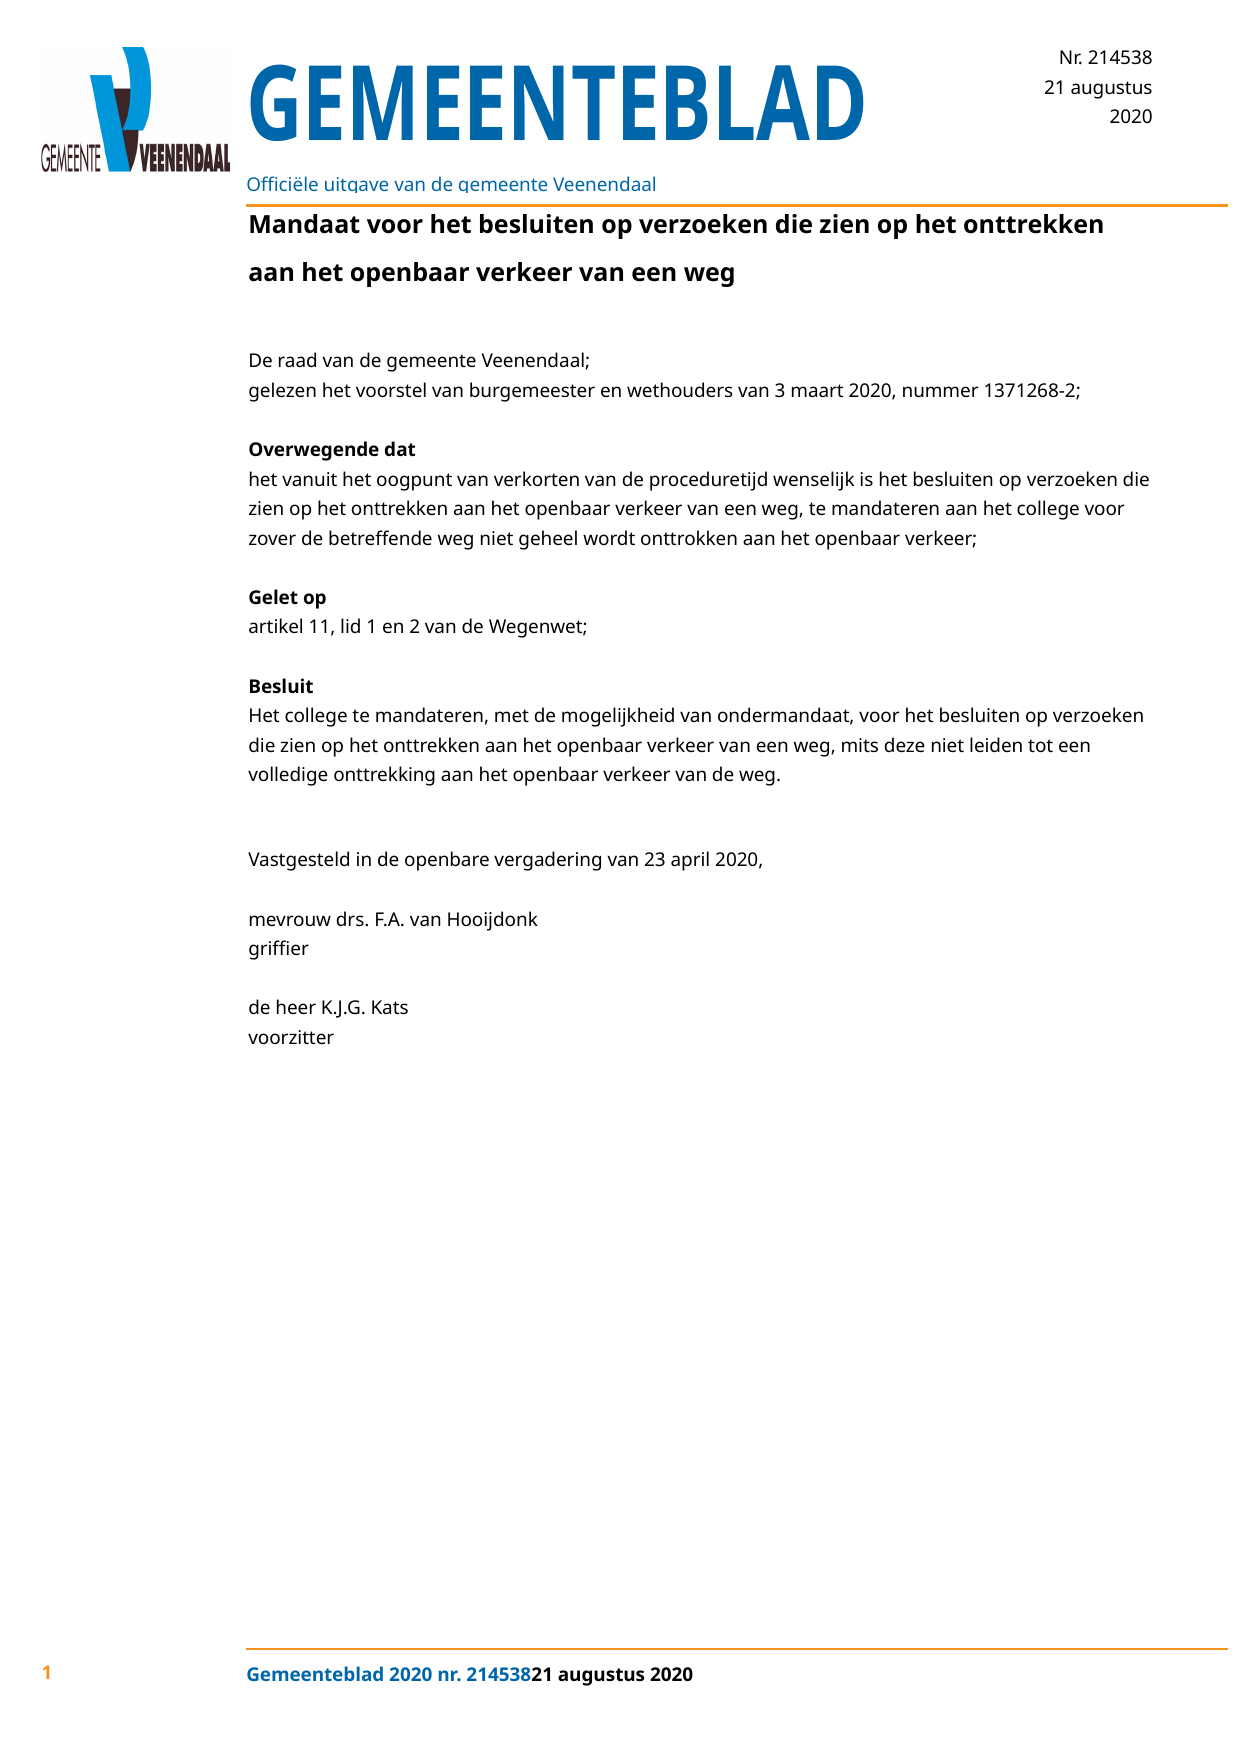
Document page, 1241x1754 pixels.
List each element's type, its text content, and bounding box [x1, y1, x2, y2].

text De raad van de gemeente Veenendaal; [248, 347, 1152, 373]
text het vanuit het oogpunt van verkorten van de proceduretijd wenselijk is het besluiten op verzoeken die zien op het onttrekken aan het openbaar verkeer van een weg, te mandateren aan het college voor zover de betreffende weg niet geheel wordt onttrokken aan het openbaar verkeer; [248, 466, 1152, 551]
text Gelet op [248, 584, 1152, 610]
text Vastgesteld in de openbare vergadering van 23 april 2020, [248, 847, 1152, 872]
text gelezen het voorstel van burgemeester en wethouders van 3 maart 2020, nummer 1371268-2; [248, 377, 1152, 403]
text griffier [248, 935, 1152, 961]
text Overwegende dat [248, 436, 1152, 462]
text mevrouw drs. F.A. van Hooijdonk [248, 906, 1152, 931]
text voorzitter [248, 1024, 1152, 1050]
text Het college te mandateren, met de mogelijkheid van ondermandaat, voor het besluiten op verzoeken die zien op het onttrekken aan het openbaar verkeer van een weg, mits deze niet leiden tot een volledige onttrekking aan het openbaar verkeer van de weg. [248, 702, 1152, 787]
picture [123, 47, 231, 172]
text artikel 11, lid 1 en 2 van de Wegenwet; [248, 614, 1152, 639]
picture [41, 47, 130, 172]
text Mandaat voor het besluiten op verzoeken die zien op het onttrekken aan het openbaar verkeer van een weg [248, 207, 1152, 288]
text de heer K.J.G. Kats [248, 994, 1152, 1020]
text Besluit [248, 673, 1152, 699]
